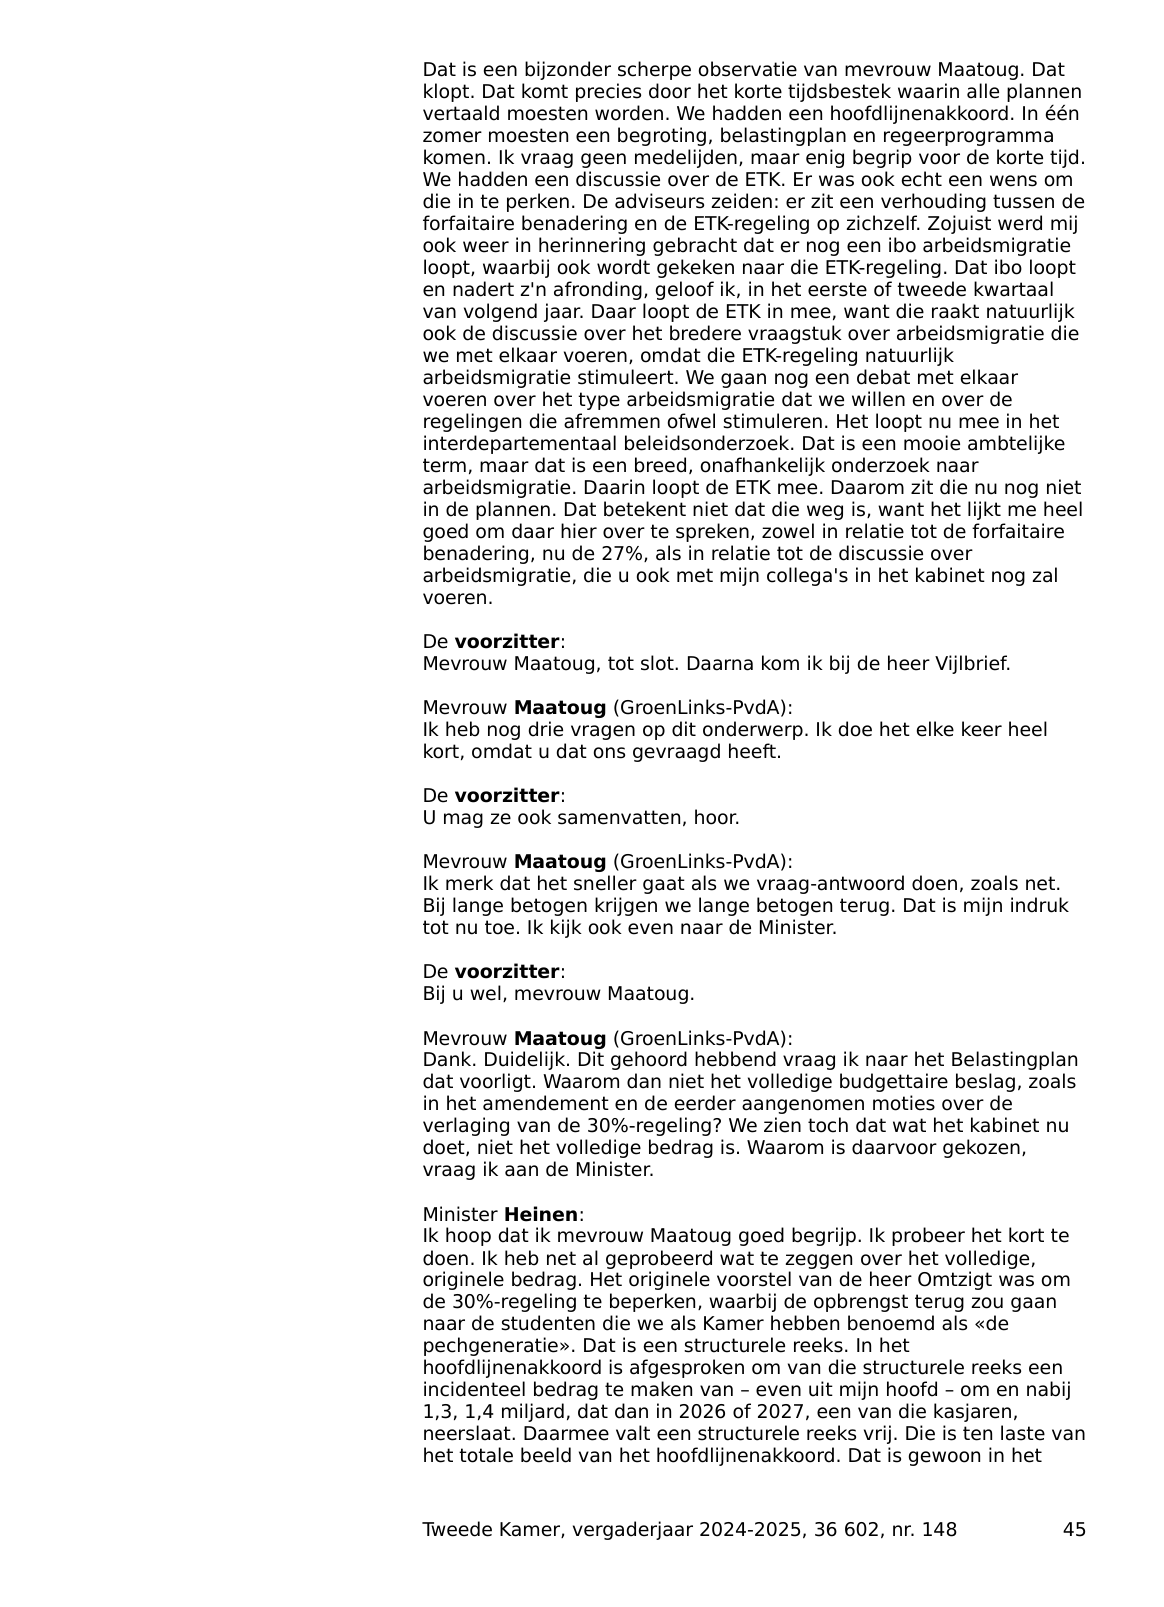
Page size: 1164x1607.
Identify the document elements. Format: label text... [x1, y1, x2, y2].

text Mevrouw Maatoug (GroenLinks-PvdA): [422, 1027, 1087, 1049]
text Mevrouw Maatoug (GroenLinks-PvdA): [422, 697, 1087, 719]
text De voorzitter: [422, 785, 1087, 807]
text Ik hoop dat ik mevrouw Maatoug goed begrijp. Ik probeer het kort te doen. Ik heb net al geprobeerd wat te zeggen over het volledige, originele bedrag. Het originele voorstel van de heer Omtzigt was om de 30%-regeling te beperken, waarbij de opbrengst terug zou gaan naar de studenten die we als Kamer hebben benoemd als «de pechgeneratie». Dat is een structurele reeks. In het hoofdlijnenakkoord is afgesproken om van die structurele reeks een incidenteel bedrag te maken van – even uit mijn hoofd – om en nabij 1,3, 1,4 miljard, dat dan in 2026 of 2027, een van die kasjaren, neerslaat. Daarmee valt een structurele reeks vrij. Die is ten laste van het totale beeld van het hoofdlijnenakkoord. Dat is gewoon in het [422, 1225, 1087, 1467]
text U mag ze ook samenvatten, hoor. [422, 807, 1087, 829]
text De voorzitter: [422, 631, 1087, 653]
text Ik heb nog drie vragen op dit onderwerp. Ik doe het elke keer heel kort, omdat u dat ons gevraagd heeft. [422, 719, 1087, 763]
text Dat is een bijzonder scherpe observatie van mevrouw Maatoug. Dat klopt. Dat komt precies door het korte tijdsbestek waarin alle plannen vertaald moesten worden. We hadden een hoofdlijnenakkoord. In één zomer moesten een begroting, belastingplan en regeerprogramma komen. Ik vraag geen medelijden, maar enig begrip voor de korte tijd. We hadden een discussie over de ETK. Er was ook echt een wens om die in te perken. De adviseurs zeiden: er zit een verhouding tussen de forfaitaire benadering en de ETK-regeling op zichzelf. Zojuist werd mij ook weer in herinnering gebracht dat er nog een ibo arbeidsmigratie loopt, waarbij ook wordt gekeken naar die ETK-regeling. Dat ibo loopt en nadert z'n afronding, geloof ik, in het eerste of tweede kwartaal van volgend jaar. Daar loopt de ETK in mee, want die raakt natuurlijk ook de discussie over het bredere vraagstuk over arbeidsmigratie die we met elkaar voeren, omdat die ETK-regeling natuurlijk arbeidsmigratie stimuleert. We gaan nog een debat met elkaar voeren over het type arbeidsmigratie dat we willen en over de regelingen die afremmen ofwel stimuleren. Het loopt nu mee in het interdepartementaal beleidsonderzoek. Dat is een mooie ambtelijke term, maar dat is een breed, onafhankelijk onderzoek naar arbeidsmigratie. Daarin loopt de ETK mee. Daarom zit die nu nog niet in de plannen. Dat betekent niet dat die weg is, want het lijkt me heel goed om daar hier over te spreken, zowel in relatie tot de forfaitaire benadering, nu de 27%, als in relatie tot de discussie over arbeidsmigratie, die u ook met mijn collega's in het kabinet nog zal voeren. [422, 59, 1087, 608]
text Minister Heinen: [422, 1203, 1087, 1225]
text Bij u wel, mevrouw Maatoug. [422, 983, 1087, 1005]
text Mevrouw Maatoug, tot slot. Daarna kom ik bij de heer Vijlbrief. [422, 653, 1087, 675]
text Mevrouw Maatoug (GroenLinks-PvdA): [422, 851, 1087, 873]
text De voorzitter: [422, 961, 1087, 983]
text Dank. Duidelijk. Dit gehoord hebbend vraag ik naar het Belastingplan dat voorligt. Waarom dan niet het volledige budgettaire beslag, zoals in het amendement en de eerder aangenomen moties over de verlaging van de 30%-regeling? We zien toch dat wat het kabinet nu doet, niet het volledige bedrag is. Waarom is daarvoor gekozen, vraag ik aan de Minister. [422, 1049, 1087, 1181]
text Ik merk dat het sneller gaat als we vraag-antwoord doen, zoals net. Bij lange betogen krijgen we lange betogen terug. Dat is mijn indruk tot nu toe. Ik kijk ook even naar de Minister. [422, 873, 1087, 939]
